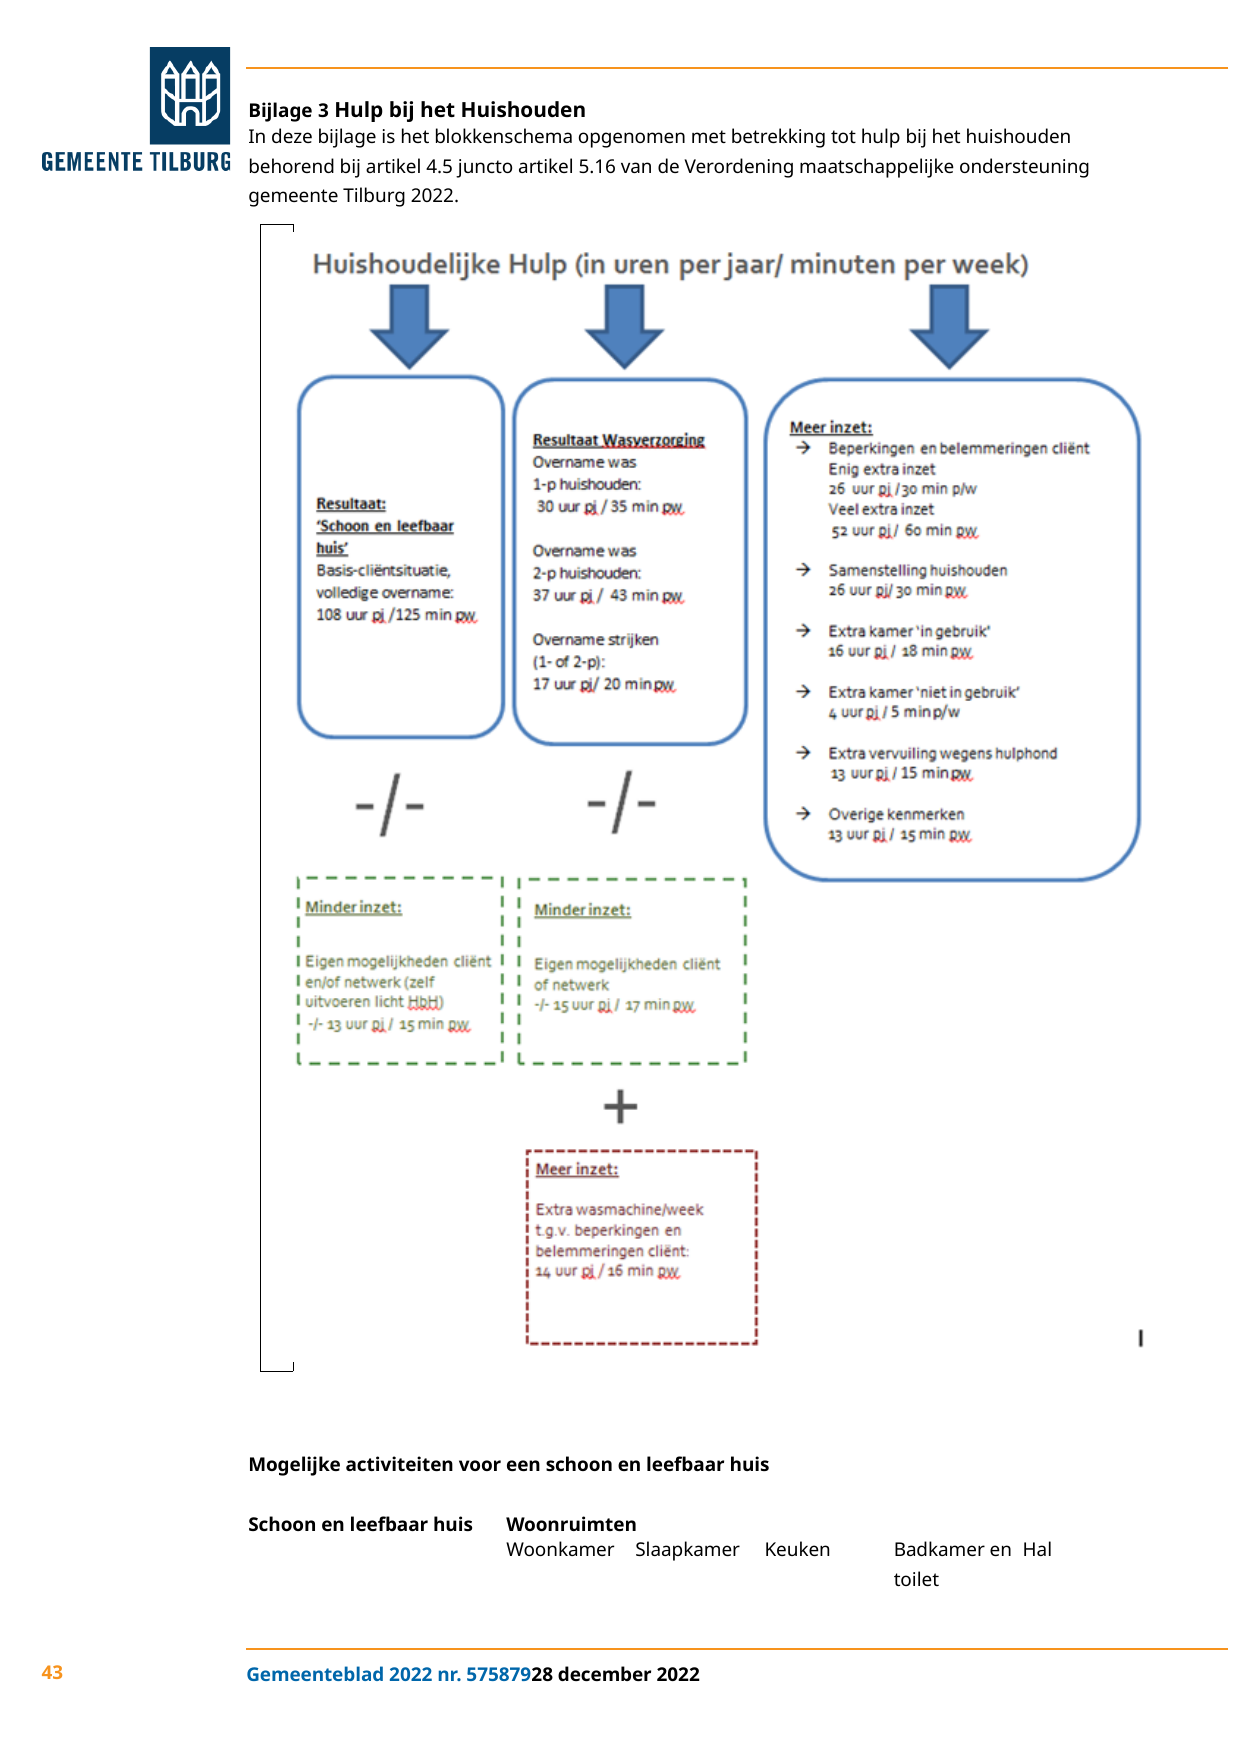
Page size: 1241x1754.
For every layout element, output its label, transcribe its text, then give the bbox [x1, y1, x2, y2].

text Mogelijke activiteiten voor een schoon en leefbaar huis [248, 1452, 1152, 1477]
text In deze bijlage is het blokkenschema opgenomen met betrekking tot hulp bij het huishouden behorend bij artikel 4.5 juncto artikel 5.16 van de Verordening maatschappelijke ondersteuning gemeente Tilburg 2022. [248, 123, 1152, 208]
table_cell Hal [1023, 1537, 1152, 1592]
table_cell Woonkamer [506, 1537, 635, 1592]
picture [41, 47, 231, 172]
table_cell Slaapkamer [635, 1537, 764, 1592]
text Bijlage 3 Hulp bij het Huishouden [248, 95, 1152, 123]
table_header Woonruimten [506, 1511, 1152, 1537]
table_header Schoon en leefbaar huis [248, 1511, 506, 1537]
table_cell Badkamer en toilet [894, 1537, 1022, 1592]
picture [268, 232, 1155, 1362]
table_cell [248, 1537, 506, 1592]
table_cell Keuken [764, 1537, 893, 1592]
